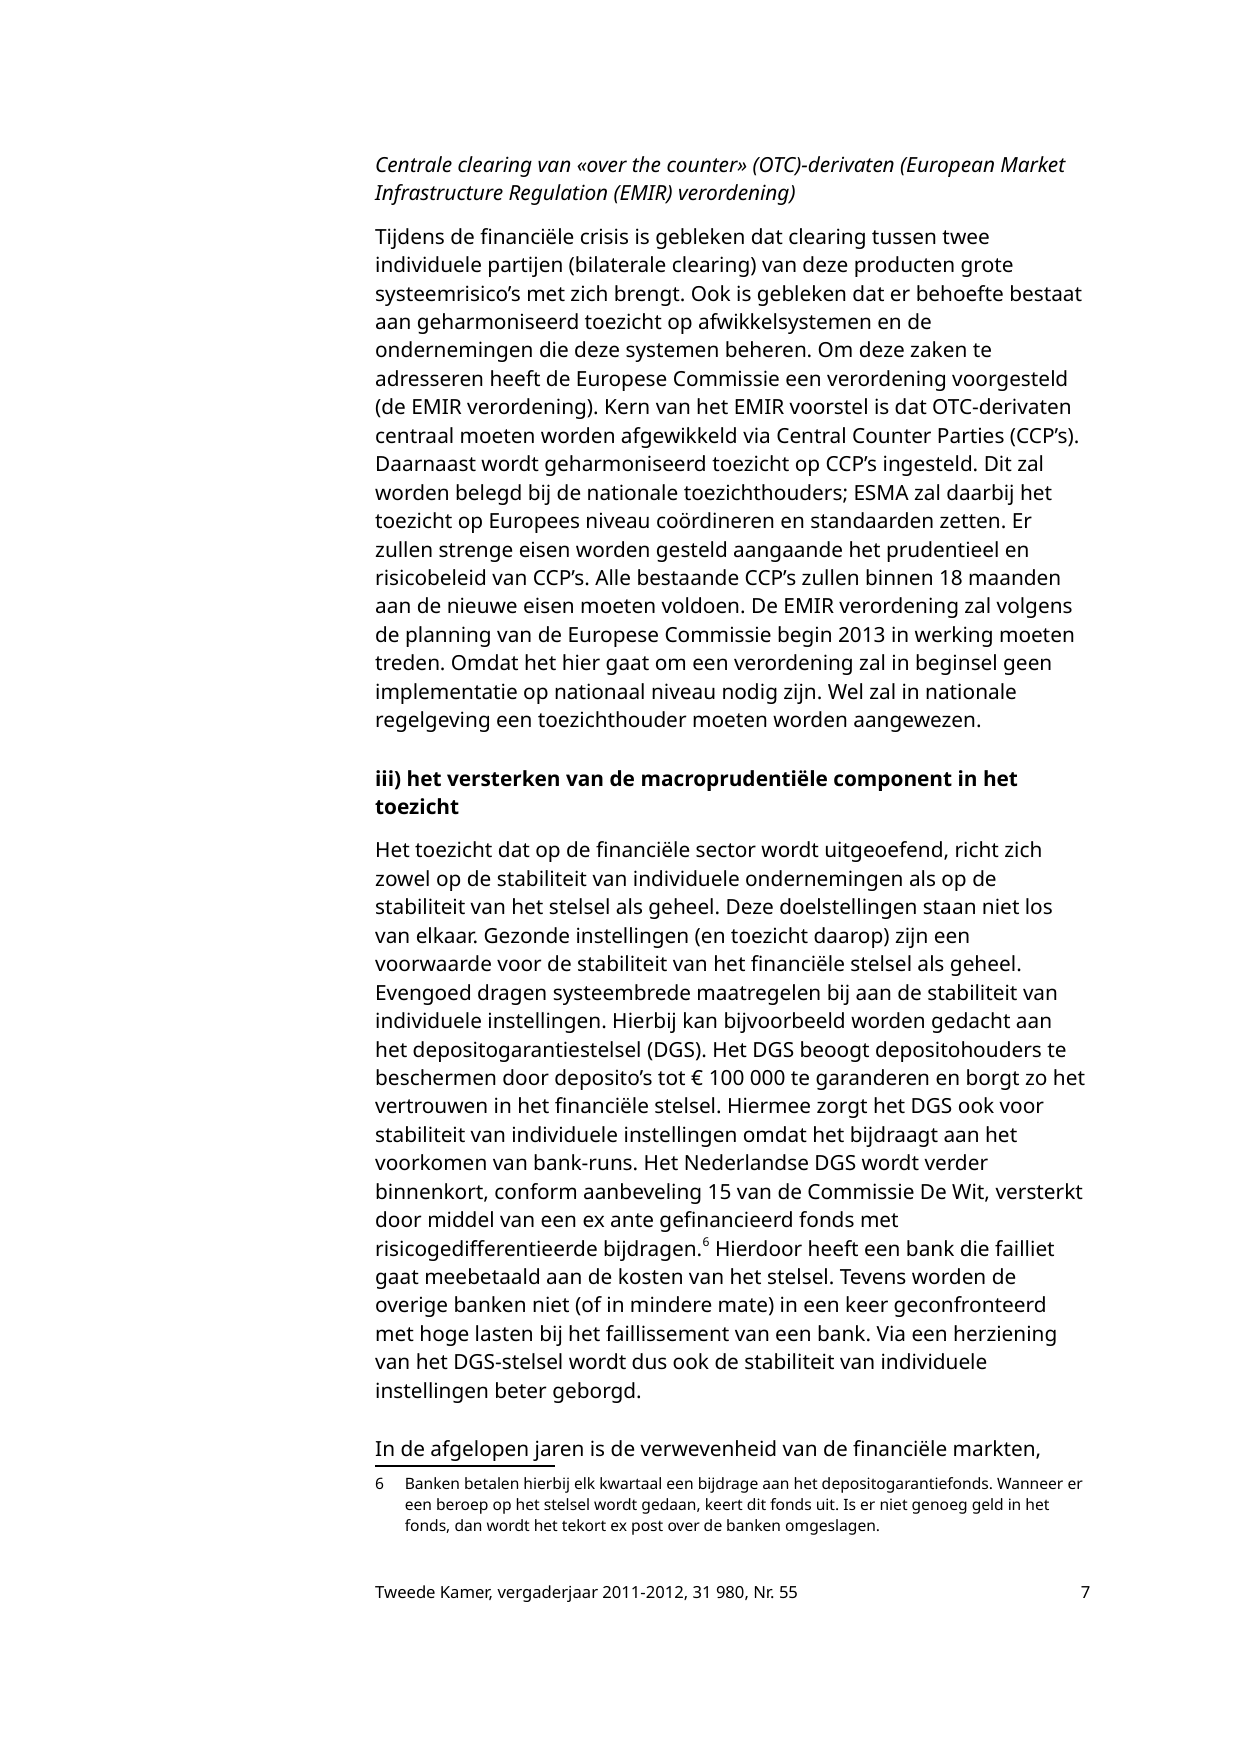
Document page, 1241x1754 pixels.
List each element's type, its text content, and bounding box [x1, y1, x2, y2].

text Centrale clearing van «over the counter» (OTC)-derivaten (European Market Infrastructure Regulation (EMIR) verordening) [375, 150, 1090, 207]
text Tijdens de financiële crisis is gebleken dat clearing tussen twee individuele partijen (bilaterale clearing) van deze producten grote systeemrisico’s met zich brengt. Ook is gebleken dat er behoefte bestaat aan geharmoniseerd toezicht op afwikkelsystemen en de ondernemingen die deze systemen beheren. Om deze zaken te adresseren heeft de Europese Commissie een verordening voorgesteld (de EMIR verordening). Kern van het EMIR voorstel is dat OTC-derivaten centraal moeten worden afgewikkeld via Central Counter Parties (CCP’s). Daarnaast wordt geharmoniseerd toezicht op CCP’s ingesteld. Dit zal worden belegd bij de nationale toezichthouders; ESMA zal daarbij het toezicht op Europees niveau coördineren en standaarden zetten. Er zullen strenge eisen worden gesteld aangaande het prudentieel en risicobeleid van CCP’s. Alle bestaande CCP’s zullen binnen 18 maanden aan de nieuwe eisen moeten voldoen. De EMIR verordening zal volgens de planning van de Europese Commissie begin 2013 in werking moeten treden. Omdat het hier gaat om een verordening zal in beginsel geen implementatie op nationaal niveau nodig zijn. Wel zal in nationale regelgeving een toezichthouder moeten worden aangewezen. [375, 222, 1090, 734]
text Banken betalen hierbij elk kwartaal een bijdrage aan het depositogarantiefonds. Wanneer er een beroep op het stelsel wordt gedaan, keert dit fonds uit. Is er niet genoeg geld in het fonds, dan wordt het tekort ex post over de banken omgeslagen. [375, 1422, 1090, 1536]
text Het toezicht dat op de financiële sector wordt uitgeoefend, richt zich zowel op de stabiliteit van individuele ondernemingen als op de stabiliteit van het stelsel als geheel. Deze doelstellingen staan niet los van elkaar. Gezonde instellingen (en toezicht daarop) zijn een voorwaarde voor de stabiliteit van het financiële stelsel als geheel. Evengoed dragen systeembrede maatregelen bij aan de stabiliteit van individuele instellingen. Hierbij kan bijvoorbeeld worden gedacht aan het depositogarantiestelsel (DGS). Het DGS beoogt depositohouders te beschermen door deposito’s tot € 100 000 te garanderen en borgt zo het vertrouwen in het financiële stelsel. Hiermee zorgt het DGS ook voor stabiliteit van individuele instellingen omdat het bijdraagt aan het voorkomen van bank-runs. Het Nederlandse DGS wordt verder binnenkort, conform aanbeveling 15 van de Commissie De Wit, versterkt door middel van een ex ante gefinancieerd fonds met risicogedifferentieerde bijdragen. Hierdoor heeft een bank die failliet gaat meebetaald aan de kosten van het stelsel. Tevens worden de overige banken niet (of in mindere mate) in een keer geconfronteerd met hoge lasten bij het faillissement van een bank. Via een herziening van het DGS-stelsel wordt dus ook de stabiliteit van individuele instellingen beter geborgd. [375, 836, 1090, 1404]
text iii) het versterken van de macroprudentiële component in het toezicht [375, 764, 1090, 821]
